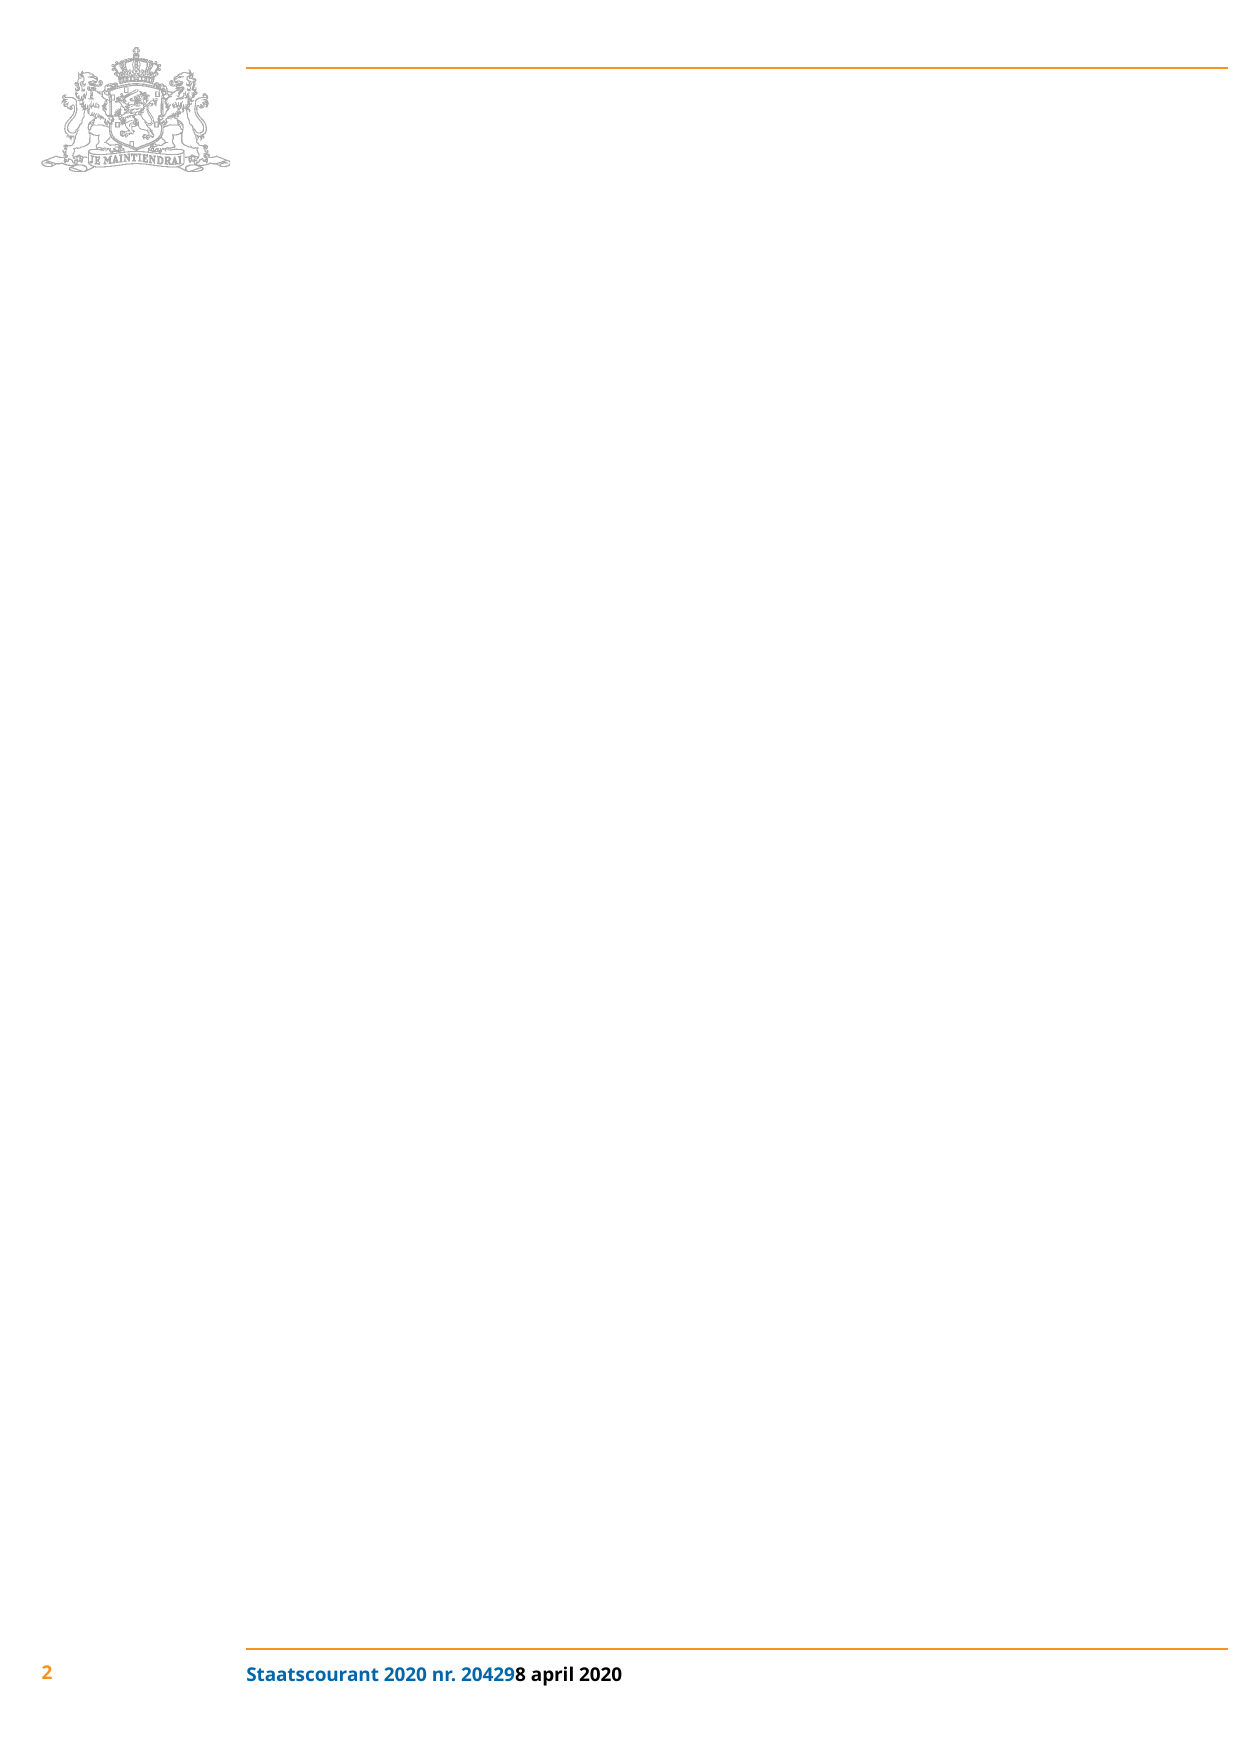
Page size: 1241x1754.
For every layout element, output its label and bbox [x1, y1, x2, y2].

picture [41, 47, 231, 172]
